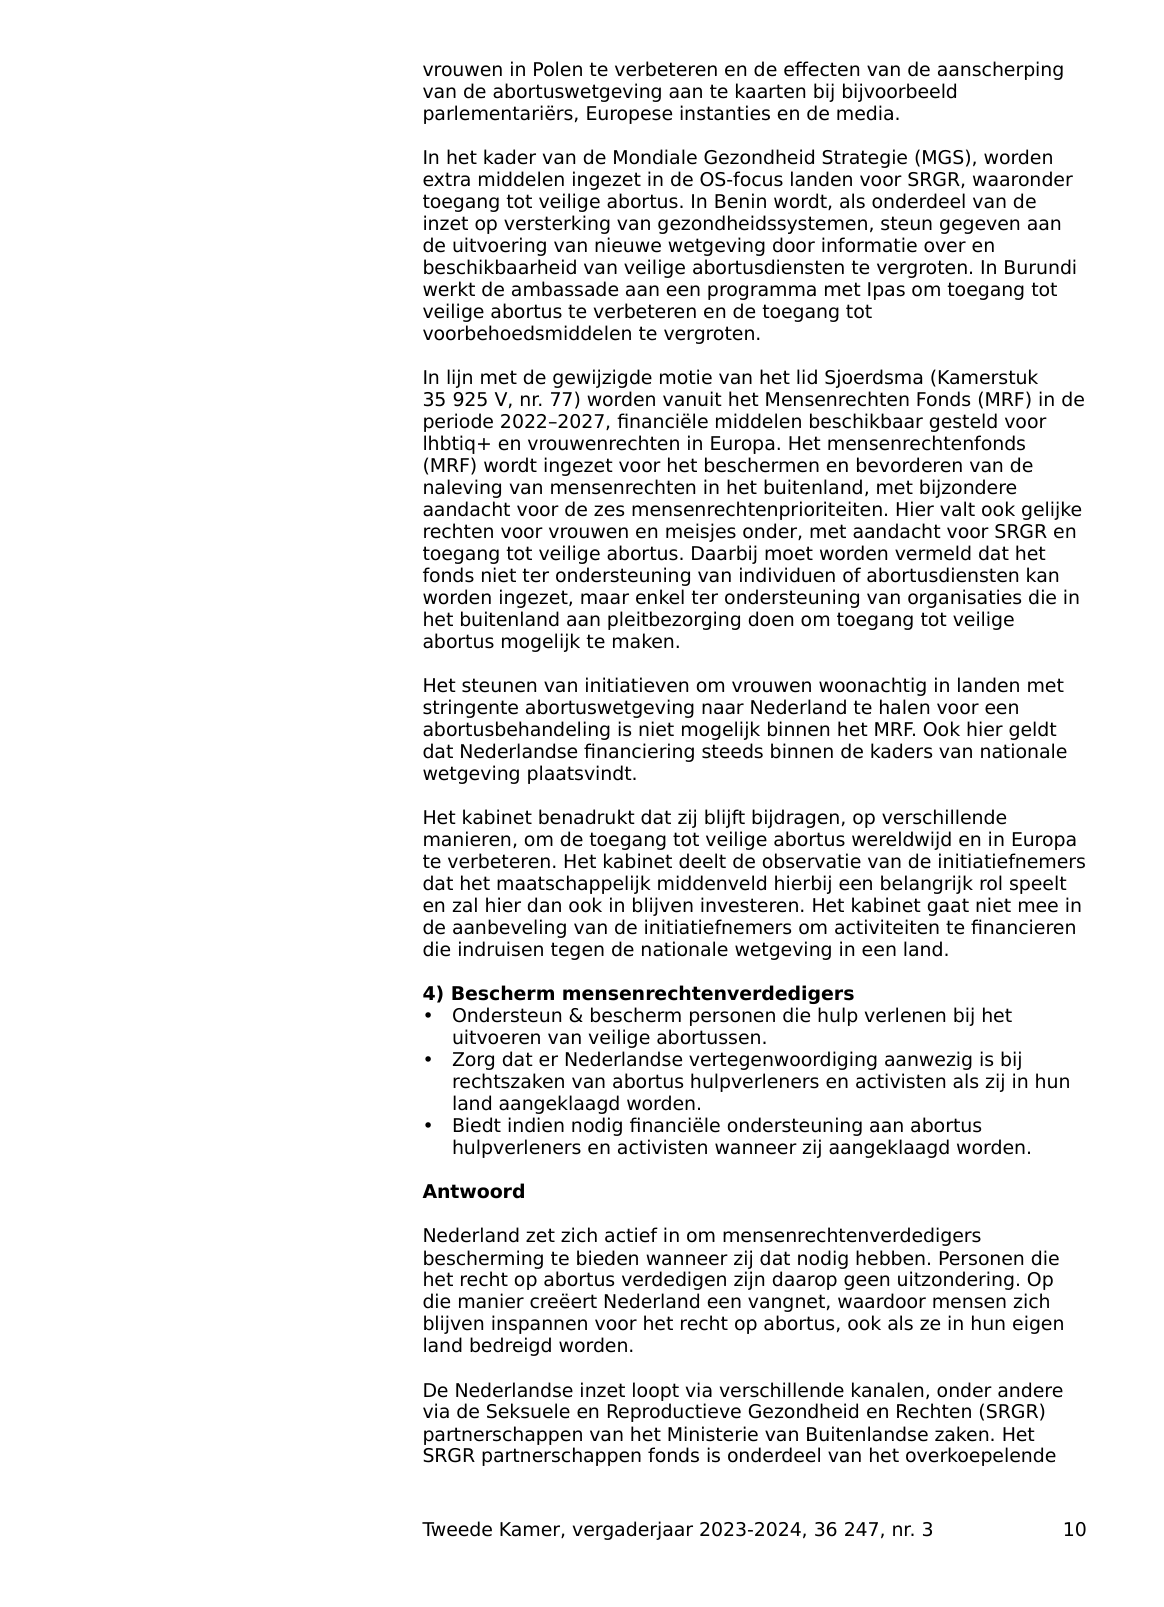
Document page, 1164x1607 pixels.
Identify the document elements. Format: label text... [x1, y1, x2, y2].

text In het kader van de Mondiale Gezondheid Strategie (MGS), worden extra middelen ingezet in de OS-focus landen voor SRGR, waaronder toegang tot veilige abortus. In Benin wordt, als onderdeel van de inzet op versterking van gezondheidssystemen, steun gegeven aan de uitvoering van nieuwe wetgeving door informatie over en beschikbaarheid van veilige abortusdiensten te vergroten. In Burundi werkt de ambassade aan een programma met Ipas om toegang tot veilige abortus te verbeteren en de toegang tot voorbehoedsmiddelen te vergroten. [422, 147, 1087, 345]
text De Nederlandse inzet loopt via verschillende kanalen, onder andere via de Seksuele en Reproductieve Gezondheid en Rechten (SRGR) partnerschappen van het Ministerie van Buitenlandse zaken. Het SRGR partnerschappen fonds is onderdeel van het overkoepelende [422, 1379, 1087, 1467]
text Het kabinet benadrukt dat zij blijft bijdragen, op verschillende manieren, om de toegang tot veilige abortus wereldwijd en in Europa te verbeteren. Het kabinet deelt de observatie van de initiatiefnemers dat het maatschappelijk middenveld hierbij een belangrijk rol speelt en zal hier dan ook in blijven investeren. Het kabinet gaat niet mee in de aanbeveling van de initiatiefnemers om activiteiten te financieren die indruisen tegen de nationale wetgeving in een land. [422, 807, 1087, 961]
text Nederland zet zich actief in om mensenrechtenverdedigers bescherming te bieden wanneer zij dat nodig hebben. Personen die het recht op abortus verdedigen zijn daarop geen uitzondering. Op die manier creëert Nederland een vangnet, waardoor mensen zich blijven inspannen voor het recht op abortus, ook als ze in hun eigen land bedreigd worden. [422, 1225, 1087, 1357]
text In lijn met de gewijzigde motie van het lid Sjoerdsma (Kamerstuk 35 925 V, nr. 77) worden vanuit het Mensenrechten Fonds (MRF) in de periode 2022–2027, financiële middelen beschikbaar gesteld voor lhbtiq+ en vrouwenrechten in Europa. Het mensenrechtenfonds (MRF) wordt ingezet voor het beschermen en bevorderen van de naleving van mensenrechten in het buitenland, met bijzondere aandacht voor de zes mensenrechtenprioriteiten. Hier valt ook gelijke rechten voor vrouwen en meisjes onder, met aandacht voor SRGR en toegang tot veilige abortus. Daarbij moet worden vermeld dat het fonds niet ter ondersteuning van individuen of abortusdiensten kan worden ingezet, maar enkel ter ondersteuning van organisaties die in het buitenland aan pleitbezorging doen om toegang tot veilige abortus mogelijk te maken. [422, 367, 1087, 653]
text • Ondersteun & bescherm personen die hulp verlenen bij het uitvoeren van veilige abortussen. [422, 1005, 1087, 1049]
subtitle 4) Bescherm mensenrechtenverdedigers [422, 983, 1087, 1005]
text vrouwen in Polen te verbeteren en de effecten van de aanscherping van de abortuswetgeving aan te kaarten bij bijvoorbeeld parlementariërs, Europese instanties en de media. [422, 59, 1087, 125]
text Het steunen van initiatieven om vrouwen woonachtig in landen met stringente abortuswetgeving naar Nederland te halen voor een abortusbehandeling is niet mogelijk binnen het MRF. Ook hier geldt dat Nederlandse financiering steeds binnen de kaders van nationale wetgeving plaatsvindt. [422, 675, 1087, 785]
text • Zorg dat er Nederlandse vertegenwoordiging aanwezig is bij rechtszaken van abortus hulpverleners en activisten als zij in hun land aangeklaagd worden. [422, 1049, 1087, 1115]
text • Biedt indien nodig financiële ondersteuning aan abortus hulpverleners en activisten wanneer zij aangeklaagd worden. [422, 1115, 1087, 1159]
subtitle Antwoord [422, 1181, 1087, 1203]
